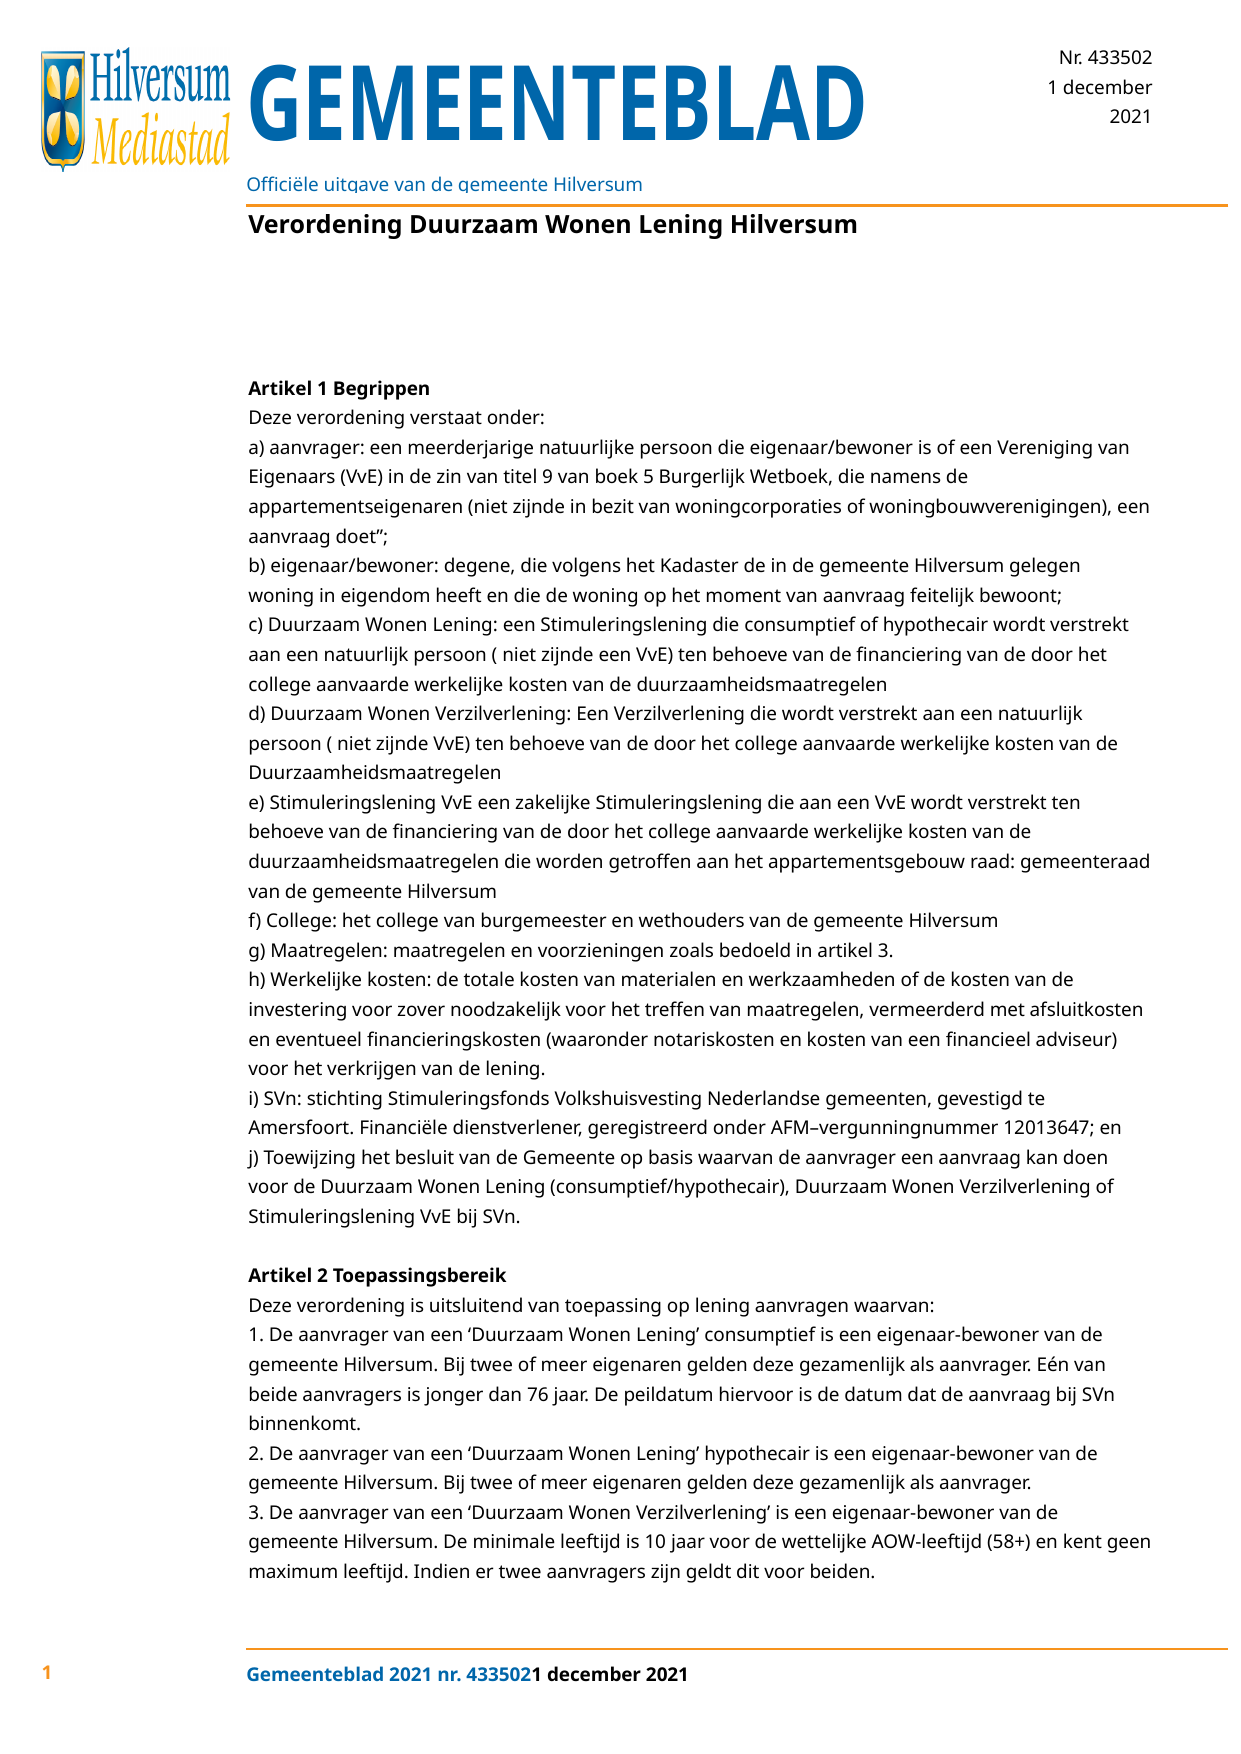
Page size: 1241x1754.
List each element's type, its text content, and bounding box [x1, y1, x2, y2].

text j) Toewijzing het besluit van de Gemeente op basis waarvan de aanvrager een aanvraag kan doen voor de Duurzaam Wonen Lening (consumptief/hypothecair), Duurzaam Wonen Verzilverlening of Stimuleringslening VvE bij SVn. [248, 1144, 1152, 1229]
text Artikel 1 Begrippen [248, 375, 1152, 401]
text Artikel 2 Toepassingsbereik [248, 1262, 1152, 1288]
text d) Duurzaam Wonen Verzilverlening: Een Verzilverlening die wordt verstrekt aan een natuurlijk persoon ( niet zijnde VvE) ten behoeve van de door het college aanvaarde werkelijke kosten van de Duurzaamheidsmaatregelen [248, 700, 1152, 785]
text a) aanvrager: een meerderjarige natuurlijke persoon die eigenaar/bewoner is of een Vereniging van Eigenaars (VvE) in de zin van titel 9 van boek 5 Burgerlijk Wetboek, die namens de appartementseigenaren (niet zijnde in bezit van woningcorporaties of woningbouwverenigingen), een aanvraag doet”; [248, 434, 1152, 548]
text g) Maatregelen: maatregelen en voorzieningen zoals bedoeld in artikel 3. [248, 937, 1152, 963]
text 1. De aanvrager van een ‘Duurzaam Wonen Lening’ consumptief is een eigenaar-bewoner van de gemeente Hilversum. Bij twee of meer eigenaren gelden deze gezamenlijk als aanvrager. Eén van beide aanvragers is jonger dan 76 jaar. De peildatum hiervoor is de datum dat de aanvraag bij SVn binnenkomt. [248, 1322, 1152, 1436]
text i) SVn: stichting Stimuleringsfonds Volkshuisvesting Nederlandse gemeenten, gevestigd te Amersfoort. Financiële dienstverlener, geregistreerd onder AFM–vergunningnummer 12013647; en [248, 1085, 1152, 1140]
text 2. De aanvrager van een ‘Duurzaam Wonen Lening’ hypothecair is een eigenaar-bewoner van de gemeente Hilversum. Bij twee of meer eigenaren gelden deze gezamenlijk als aanvrager. [248, 1440, 1152, 1495]
text e) Stimuleringslening VvE een zakelijke Stimuleringslening die aan een VvE wordt verstrekt ten behoeve van de financiering van de door het college aanvaarde werkelijke kosten van de duurzaamheidsmaatregelen die worden getroffen aan het appartementsgebouw raad: gemeenteraad van de gemeente Hilversum [248, 789, 1152, 903]
text c) Duurzaam Wonen Lening: een Stimuleringslening die consumptief of hypothecair wordt verstrekt aan een natuurlijk persoon ( niet zijnde een VvE) ten behoeve van de financiering van de door het college aanvaarde werkelijke kosten van de duurzaamheidsmaatregelen [248, 612, 1152, 696]
text 3. De aanvrager van een ‘Duurzaam Wonen Verzilverlening’ is een eigenaar-bewoner van de gemeente Hilversum. De minimale leeftijd is 10 jaar voor de wettelijke AOW-leeftijd (58+) en kent geen maximum leeftijd. Indien er twee aanvragers zijn geldt dit voor beiden. [248, 1499, 1152, 1584]
text b) eigenaar/bewoner: degene, die volgens het Kadaster de in de gemeente Hilversum gelegen woning in eigendom heeft en die de woning op het moment van aanvraag feitelijk bewoont; [248, 552, 1152, 608]
text Verordening Duurzaam Wonen Lening Hilversum [248, 207, 1152, 241]
text f) College: het college van burgemeester en wethouders van de gemeente Hilversum [248, 907, 1152, 933]
picture [41, 47, 231, 172]
text Deze verordening verstaat onder: [248, 404, 1152, 430]
text Deze verordening is uitsluitend van toepassing op lening aanvragen waarvan: [248, 1292, 1152, 1318]
text h) Werkelijke kosten: de totale kosten van materialen en werkzaamheden of de kosten van de investering voor zover noodzakelijk voor het treffen van maatregelen, vermeerderd met afsluitkosten en eventueel financieringskosten (waaronder notariskosten en kosten van een financieel adviseur) voor het verkrijgen van de lening. [248, 967, 1152, 1081]
